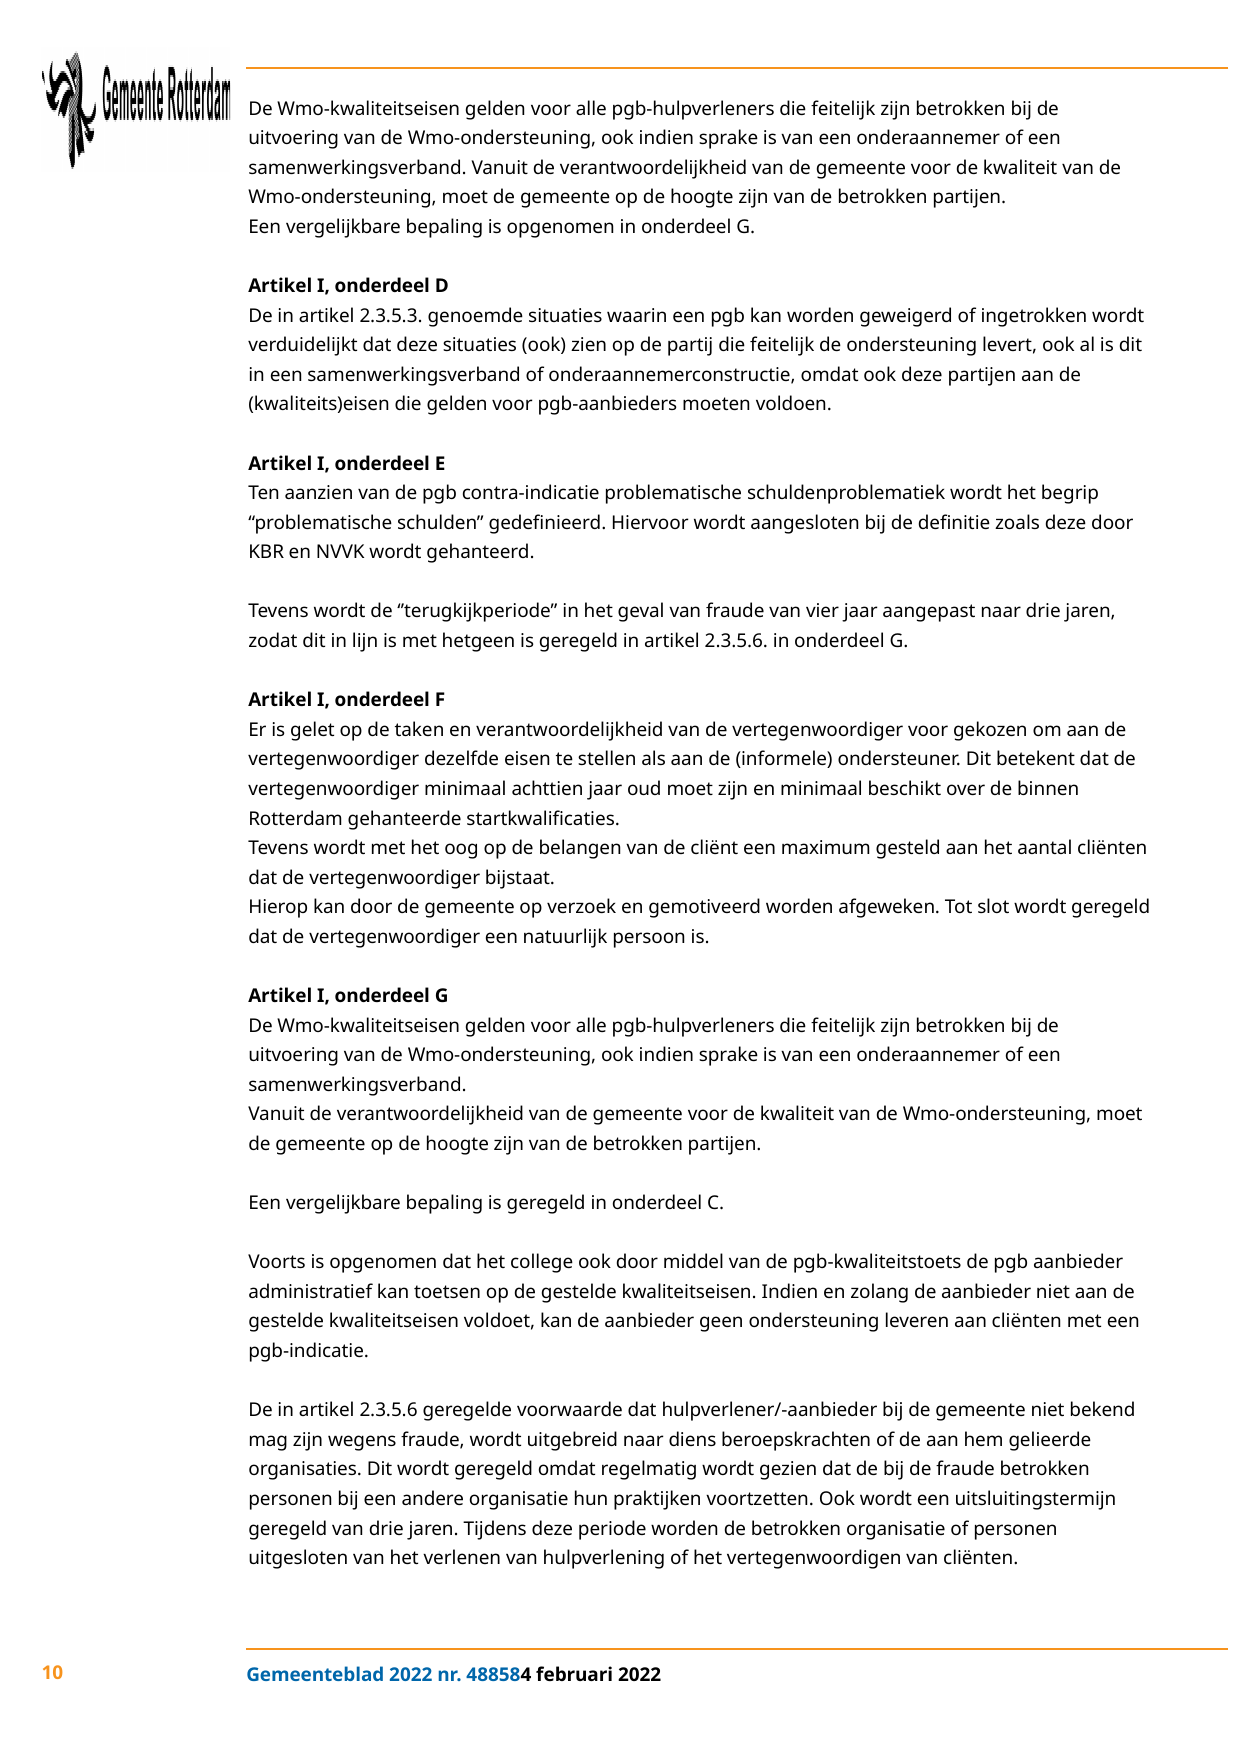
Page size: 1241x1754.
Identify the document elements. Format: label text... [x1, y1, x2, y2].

text Artikel I, onderdeel G [248, 982, 1152, 1008]
text Er is gelet op de taken en verantwoordelijkheid van de vertegenwoordiger voor gekozen om aan de vertegenwoordiger dezelfde eisen te stellen als aan de (informele) ondersteuner. Dit betekent dat de vertegenwoordiger minimaal achttien jaar oud moet zijn en minimaal beschikt over de binnen Rotterdam gehanteerde startkwalificaties. [248, 716, 1152, 831]
picture [41, 47, 231, 172]
text De in artikel 2.3.5.6 geregelde voorwaarde dat hulpverlener/-aanbieder bij de gemeente niet bekend mag zijn wegens fraude, wordt uitgebreid naar diens beroepskrachten of de aan hem gelieerde organisaties. Dit wordt geregeld omdat regelmatig wordt gezien dat de bij de fraude betrokken personen bij een andere organisatie hun praktijken voortzetten. Ook wordt een uitsluitingstermijn geregeld van drie jaren. Tijdens deze periode worden de betrokken organisatie of personen uitgesloten van het verlenen van hulpverlening of het vertegenwoordigen van cliënten. [248, 1396, 1152, 1570]
text Artikel I, onderdeel D [248, 272, 1152, 298]
text Artikel I, onderdeel F [248, 686, 1152, 712]
text Een vergelijkbare bepaling is opgenomen in onderdeel G. [248, 213, 1152, 239]
text De Wmo-kwaliteitseisen gelden voor alle pgb-hulpverleners die feitelijk zijn betrokken bij de uitvoering van de Wmo-ondersteuning, ook indien sprake is van een onderaannemer of een samenwerkingsverband. Vanuit de verantwoordelijkheid van de gemeente voor de kwaliteit van de Wmo-ondersteuning, moet de gemeente op de hoogte zijn van de betrokken partijen. [248, 95, 1152, 209]
text Artikel I, onderdeel E [248, 450, 1152, 476]
text Hierop kan door de gemeente op verzoek en gemotiveerd worden afgeweken. Tot slot wordt geregeld dat de vertegenwoordiger een natuurlijk persoon is. [248, 893, 1152, 949]
text Ten aanzien van de pgb contra-indicatie problematische schuldenproblematiek wordt het begrip “problematische schulden” gedefinieerd. Hiervoor wordt aangesloten bij de definitie zoals deze door KBR en NVVK wordt gehanteerd. [248, 479, 1152, 564]
text Vanuit de verantwoordelijkheid van de gemeente voor de kwaliteit van de Wmo-ondersteuning, moet de gemeente op de hoogte zijn van de betrokken partijen. [248, 1101, 1152, 1156]
text De in artikel 2.3.5.3. genoemde situaties waarin een pgb kan worden geweigerd of ingetrokken wordt verduidelijkt dat deze situaties (ook) zien op de partij die feitelijk de ondersteuning levert, ook al is dit in een samenwerkingsverband of onderaannemerconstructie, omdat ook deze partijen aan de (kwaliteits)eisen die gelden voor pgb-aanbieders moeten voldoen. [248, 302, 1152, 416]
text Tevens wordt de ‘’terugkijkperiode” in het geval van fraude van vier jaar aangepast naar drie jaren, zodat dit in lijn is met hetgeen is geregeld in artikel 2.3.5.6. in onderdeel G. [248, 598, 1152, 653]
text Voorts is opgenomen dat het college ook door middel van de pgb-kwaliteitstoets de pgb aanbieder administratief kan toetsen op de gestelde kwaliteitseisen. Indien en zolang de aanbieder niet aan de gestelde kwaliteitseisen voldoet, kan de aanbieder geen ondersteuning leveren aan cliënten met een pgb-indicatie. [248, 1248, 1152, 1363]
text Tevens wordt met het oog op de belangen van de cliënt een maximum gesteld aan het aantal cliënten dat de vertegenwoordiger bijstaat. [248, 834, 1152, 890]
text Een vergelijkbare bepaling is geregeld in onderdeel C. [248, 1189, 1152, 1215]
text De Wmo-kwaliteitseisen gelden voor alle pgb-hulpverleners die feitelijk zijn betrokken bij de uitvoering van de Wmo-ondersteuning, ook indien sprake is van een onderaannemer of een samenwerkingsverband. [248, 1012, 1152, 1097]
